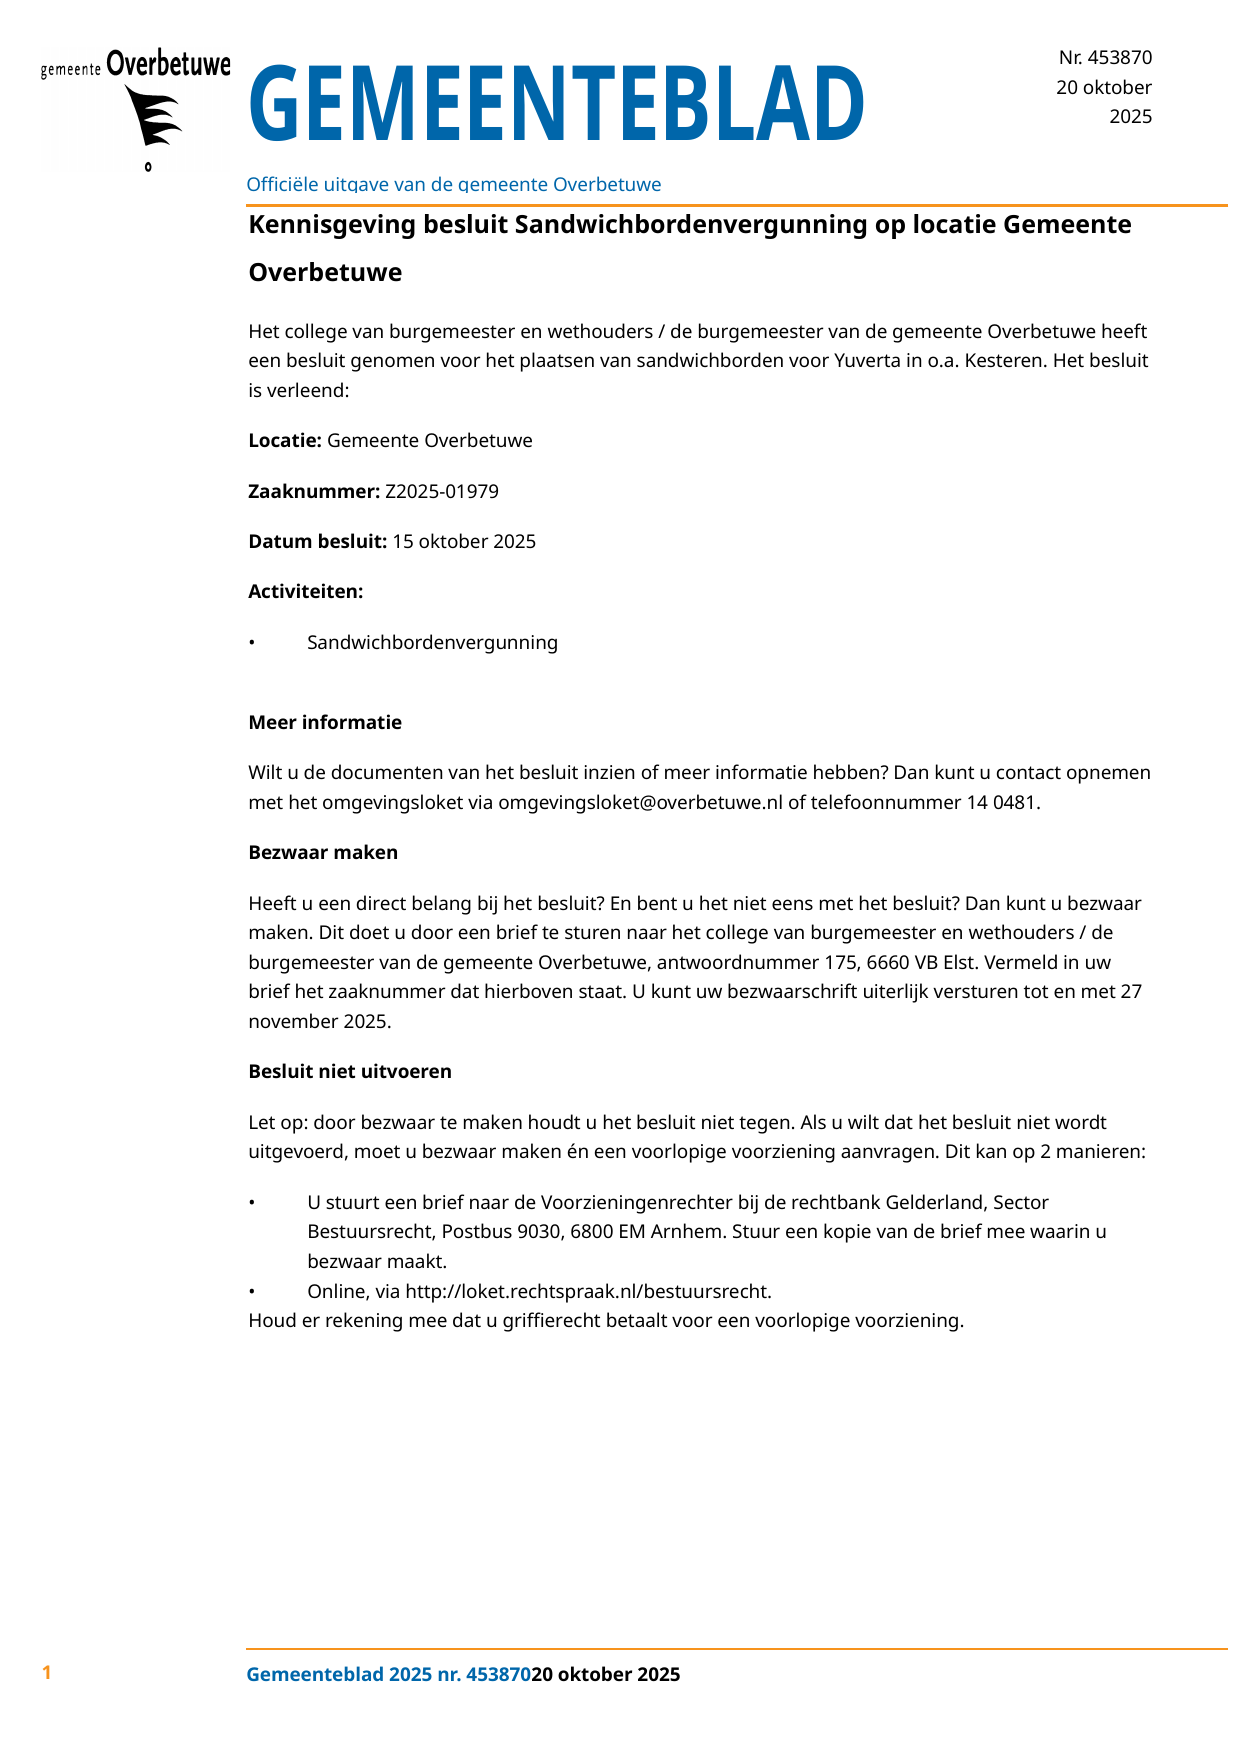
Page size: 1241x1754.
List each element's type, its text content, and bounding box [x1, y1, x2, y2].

text Activiteiten: [248, 579, 1152, 604]
text Meer informatie [248, 709, 1152, 735]
text Heeft u een direct belang bij het besluit? En bent u het niet eens met het besluit? Dan kunt u bezwaar maken. Dit doet u door een brief te sturen naar het college van burgemeester en wethouders / de burgemeester van de gemeente Overbetuwe, antwoordnummer 175, 6660 VB Elst. Vermeld in uw brief het zaaknummer dat hierboven staat. U kunt uw bezwaarschrift uiterlijk versturen tot en met 27 november 2025. [248, 890, 1152, 1034]
text Wilt u de documenten van het besluit inzien of meer informatie hebben? Dan kunt u contact opnemen met het omgevingsloket via omgevingsloket@overbetuwe.nl of telefoonnummer 14 0481. [248, 759, 1152, 815]
text Locatie: Gemeente Overbetuwe [248, 427, 1152, 453]
text Zaaknummer: Z2025-01979 [248, 478, 1152, 504]
text Houd er rekening mee dat u griffierecht betaalt voor een voorlopige voorziening. [248, 1307, 1152, 1333]
list U stuurt een brief naar de Voorzieningenrechter bij de rechtbank Gelderland, Sector Bestuursrecht, Postbus 9030, 6800 EM Arnhem. Stuur een kopie van de brief mee waarin u bezwaar maakt. [248, 1189, 1152, 1274]
text Let op: door bezwaar te maken houdt u het besluit niet tegen. Als u wilt dat het besluit niet wordt uitgevoerd, moet u bezwaar maken én een voorlopige voorziening aanvragen. Dit kan op 2 manieren: [248, 1109, 1152, 1164]
text Datum besluit: 15 oktober 2025 [248, 528, 1152, 554]
text Besluit niet uitvoeren [248, 1059, 1152, 1084]
list Online, via http://loket.rechtspraak.nl/bestuursrecht. [248, 1278, 1152, 1304]
text Bezwaar maken [248, 839, 1152, 865]
list Sandwichbordenvergunning [248, 629, 1152, 655]
text Het college van burgemeester en wethouders / de burgemeester van de gemeente Overbetuwe heeft een besluit genomen voor het plaatsen van sandwichborden voor Yuverta in o.a. Kesteren. Het besluit is verleend: [248, 318, 1152, 403]
picture [41, 47, 231, 172]
text Kennisgeving besluit Sandwichbordenvergunning op locatie Gemeente Overbetuwe [248, 207, 1152, 288]
